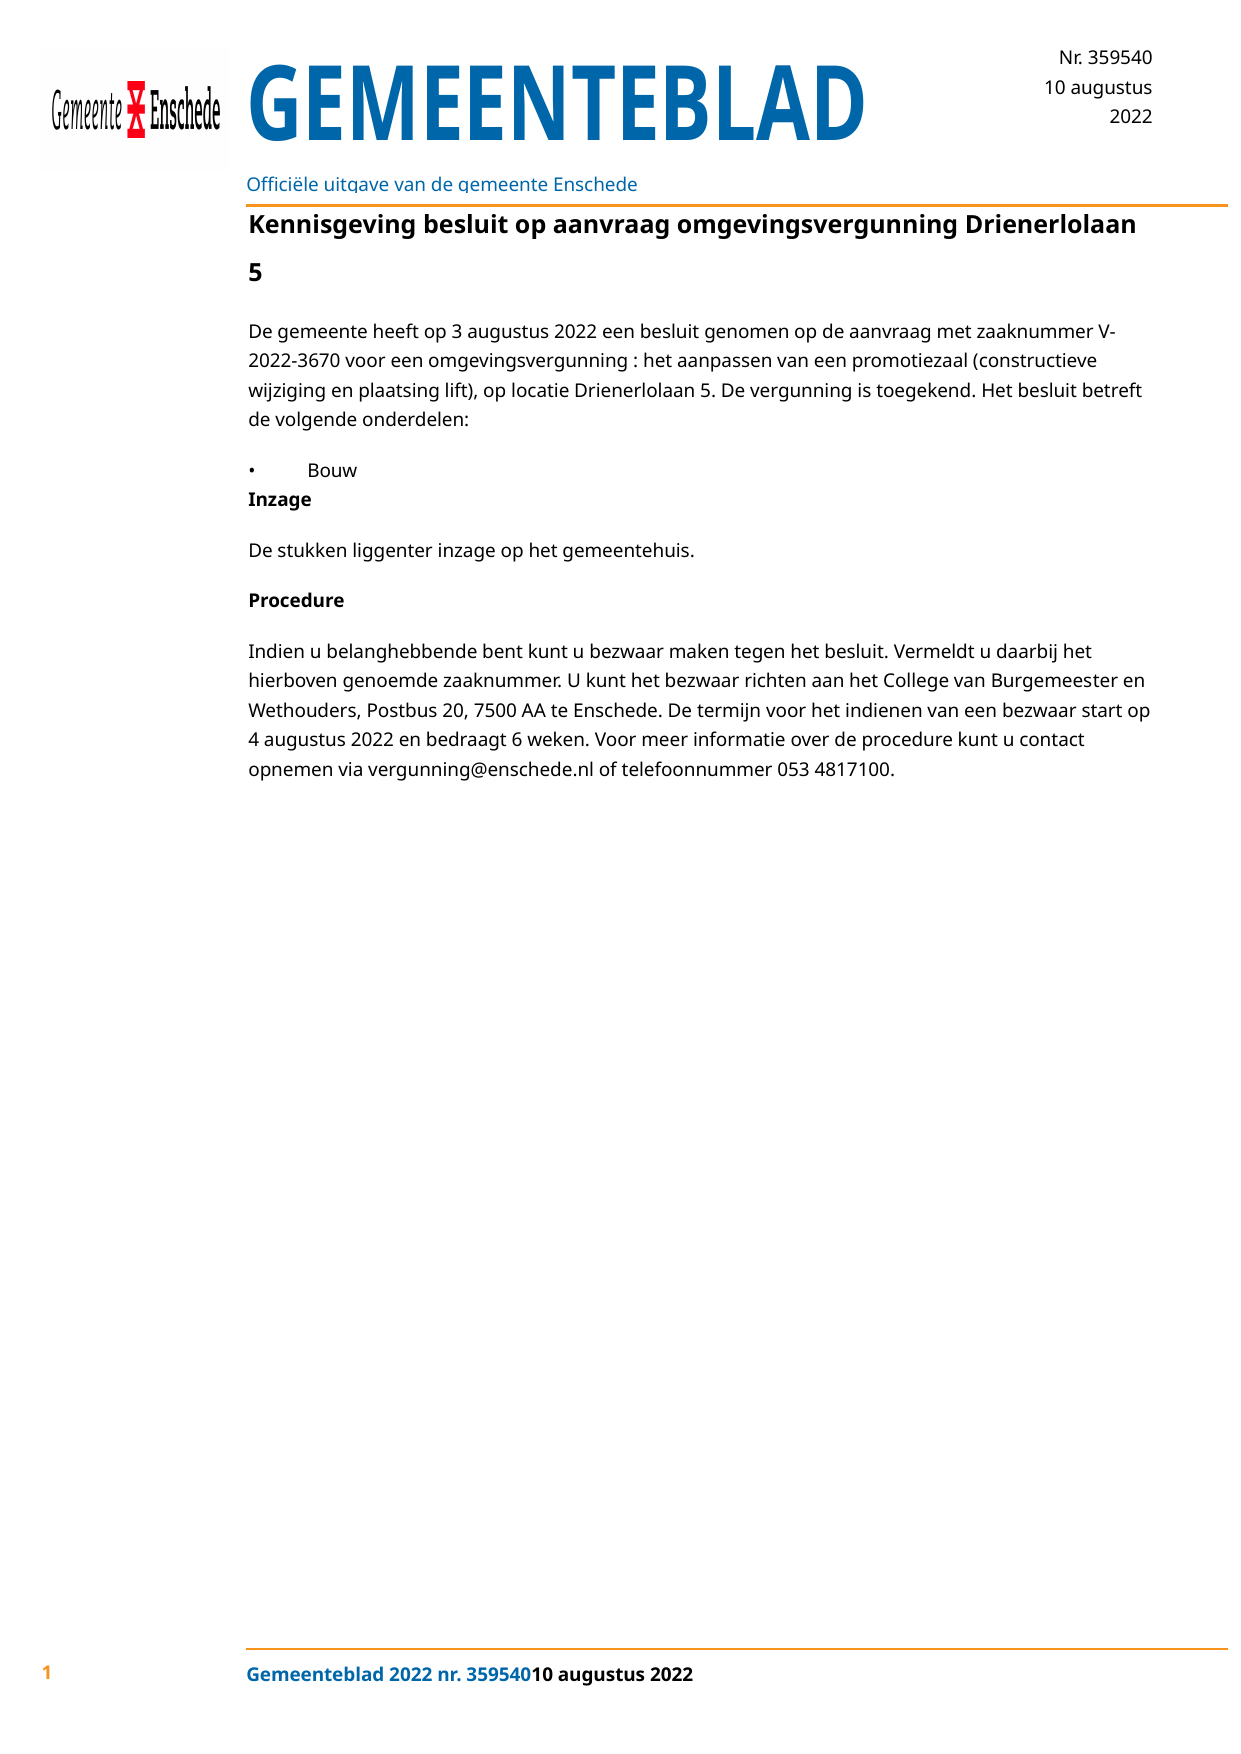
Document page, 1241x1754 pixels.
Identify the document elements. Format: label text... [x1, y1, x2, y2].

list Bouw [248, 457, 1152, 483]
text De gemeente heeft op 3 augustus 2022 een besluit genomen op de aanvraag met zaaknummer V-2022-3670 voor een omgevingsvergunning : het aanpassen van een promotiezaal (constructieve wijziging en plaatsing lift), op locatie Drienerlolaan 5. De vergunning is toegekend. Het besluit betreft de volgende onderdelen: [248, 318, 1152, 432]
text De stukken liggenter inzage op het gemeentehuis. [248, 537, 1152, 563]
text Kennisgeving besluit op aanvraag omgevingsvergunning Drienerlolaan 5 [248, 207, 1152, 288]
text Indien u belanghebbende bent kunt u bezwaar maken tegen het besluit. Vermeldt u daarbij het hierboven genoemde zaaknummer. U kunt het bezwaar richten aan het College van Burgemees­ter en Wethouders, Postbus 20, 7500 AA te Enschede. De termijn voor het indienen van een bezwaar start op 4 augustus 2022 en bedraagt 6 weken. Voor meer informatie over de procedure kunt u contact opnemen via vergunning@enschede.nl of telefoonnummer 053 4817100. [248, 638, 1152, 782]
text Inzage [248, 487, 1152, 512]
text Procedure [248, 587, 1152, 613]
picture [41, 47, 231, 172]
